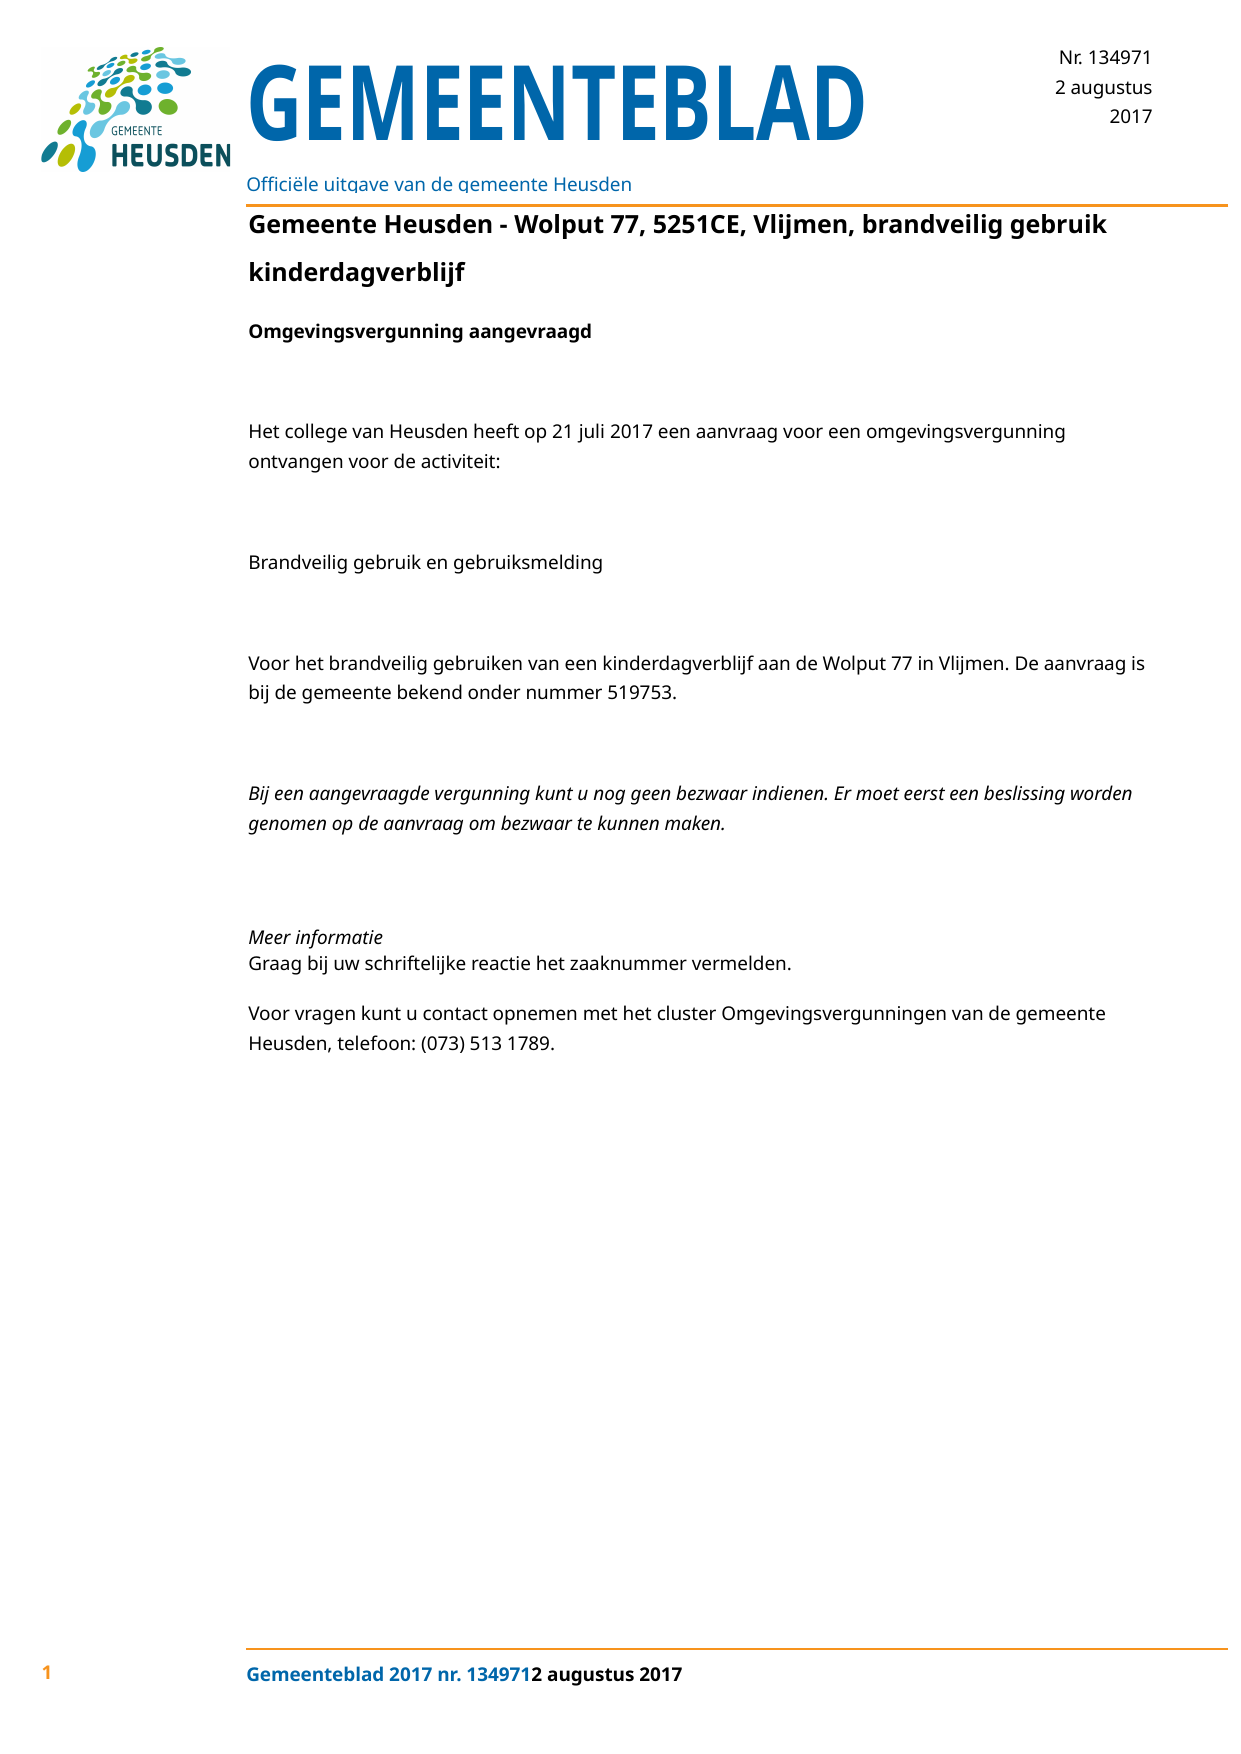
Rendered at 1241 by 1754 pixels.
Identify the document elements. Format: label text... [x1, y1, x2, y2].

picture [41, 47, 231, 172]
text Voor vragen kunt u contact opnemen met het cluster Omgevingsvergunningen van de gemeente Heusden, telefoon: (073) 513 1789. [248, 1001, 1152, 1056]
text Brandveilig gebruik en gebruiksmelding [248, 549, 1152, 575]
text Omgevingsvergunning aangevraagd [248, 318, 1152, 344]
text Het college van Heusden heeft op 21 juli 2017 een aanvraag voor een omgevingsvergunning ontvangen voor de activiteit: [248, 419, 1152, 474]
text Graag bij uw schriftelijke reactie het zaaknummer vermelden. [248, 950, 1152, 976]
text Bij een aangevraagde vergunning kunt u nog geen bezwaar indienen. Er moet eerst een beslissing worden genomen op de aanvraag om bezwaar te kunnen maken. [248, 780, 1152, 836]
text Meer informatie [248, 924, 1152, 950]
text Gemeente Heusden - Wolput 77, 5251CE, Vlijmen, brandveilig gebruik kinderdagverblijf [248, 207, 1152, 288]
text Voor het brandveilig gebruiken van een kinderdagverblijf aan de Wolput 77 in Vlijmen. De aanvraag is bij de gemeente bekend onder nummer 519753. [248, 650, 1152, 705]
